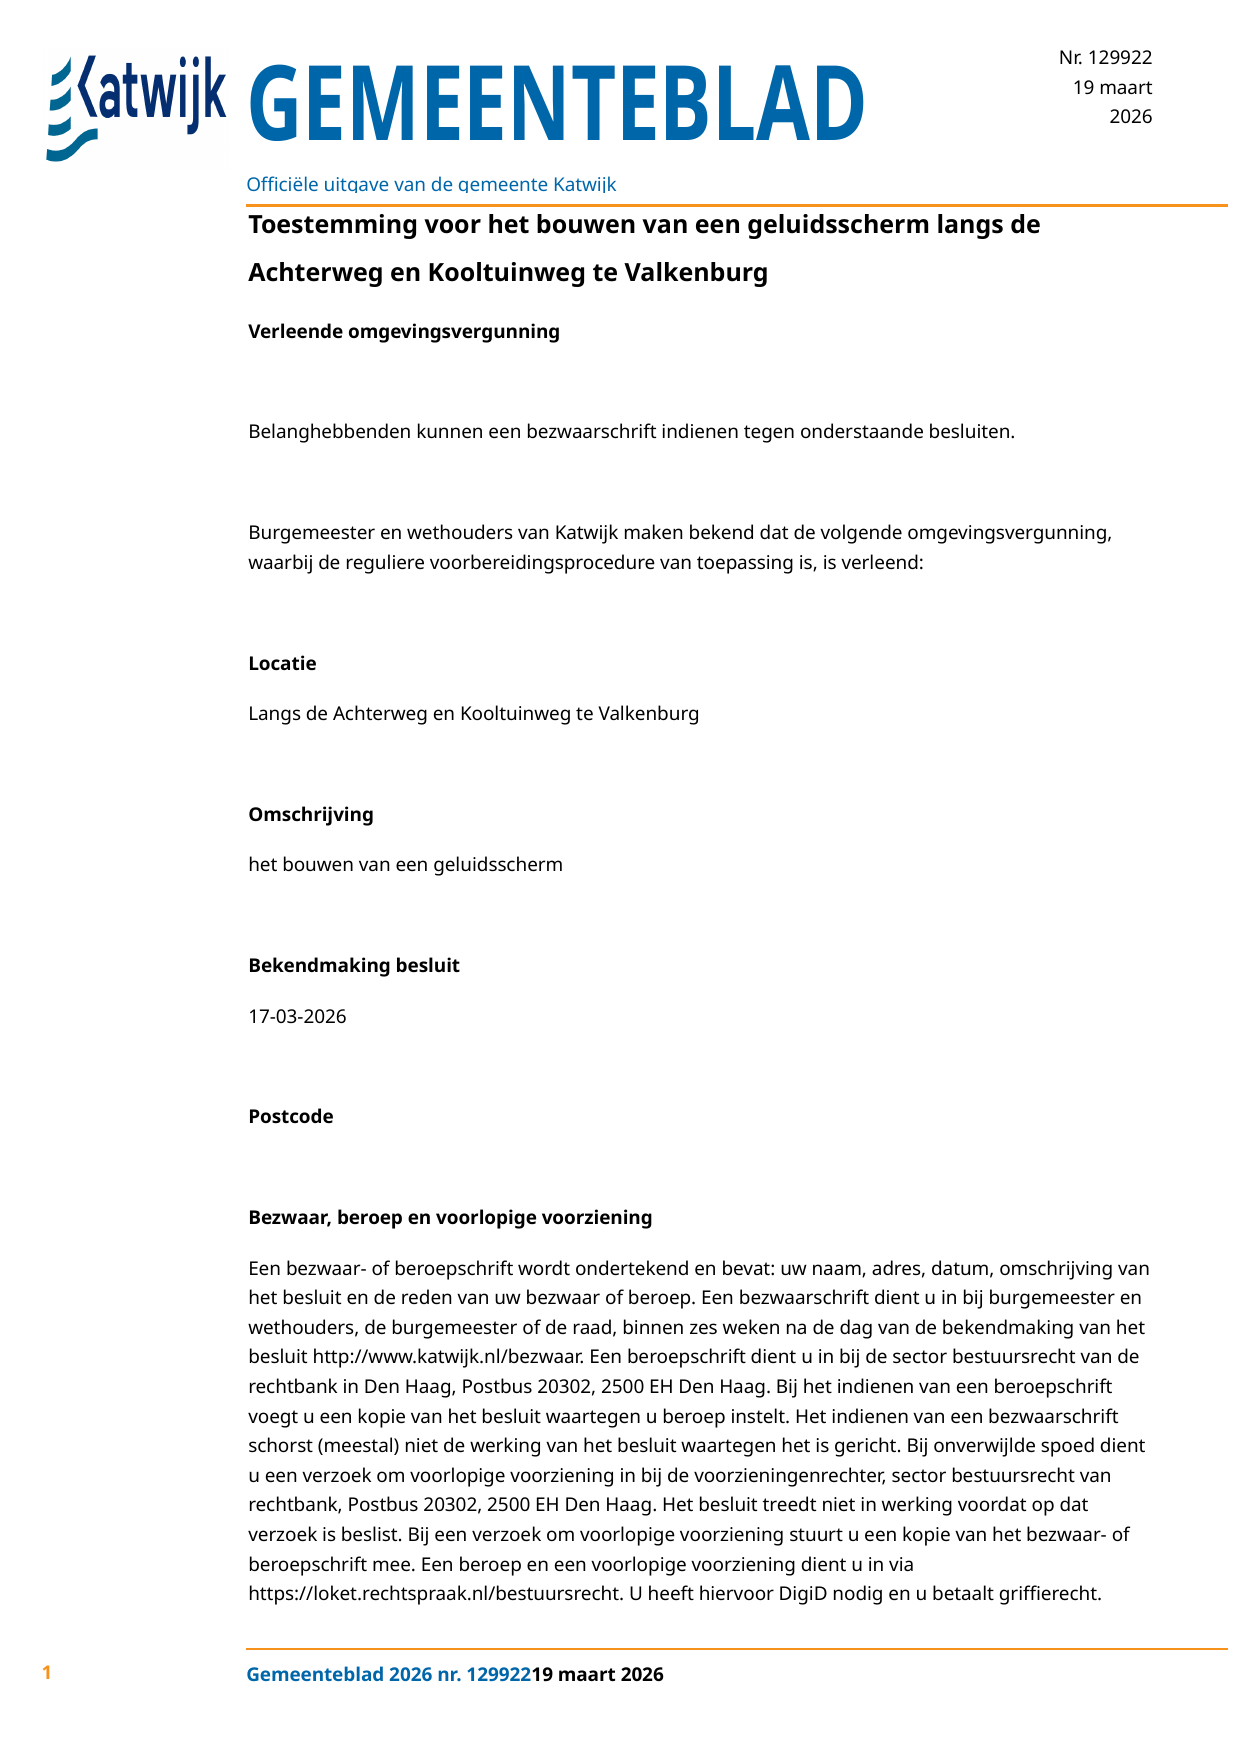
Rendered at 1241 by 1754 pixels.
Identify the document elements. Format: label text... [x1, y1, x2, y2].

text Bezwaar, beroep en voorlopige voorziening [248, 1204, 1152, 1230]
picture [41, 47, 231, 172]
text Burgemeester en wethouders van Katwijk maken bekend dat de volgende omgevingsvergunning, waarbij de reguliere voorbereidingsprocedure van toepassing is, is verleend: [248, 519, 1152, 575]
text het bouwen van een geluidsscherm [248, 852, 1152, 877]
text Locatie [248, 650, 1152, 676]
text Verleende omgevingsvergunning [248, 318, 1152, 344]
text Postcode [248, 1104, 1152, 1129]
text Belanghebbenden kunnen een bezwaarschrift indienen tegen onderstaande besluiten. [248, 419, 1152, 444]
text Een bezwaar- of beroepschrift wordt ondertekend en bevat: uw naam, adres, datum, omschrijving van het besluit en de reden van uw bezwaar of beroep. Een bezwaarschrift dient u in bij burgemeester en wethouders, de burgemeester of de raad, binnen zes weken na de dag van de bekendmaking van het besluit http://www.katwijk.nl/bezwaar. Een beroepschrift dient u in bij de sector bestuursrecht van de rechtbank in Den Haag, Postbus 20302, 2500 EH Den Haag. Bij het indienen van een beroepschrift voegt u een kopie van het besluit waartegen u beroep instelt. Het indienen van een bezwaarschrift schorst (meestal) niet de werking van het besluit waartegen het is gericht. Bij onverwijlde spoed dient u een verzoek om voorlopige voorziening in bij de voorzieningenrechter, sector bestuursrecht van rechtbank, Postbus 20302, 2500 EH Den Haag. Het besluit treedt niet in werking voordat op dat verzoek is beslist. Bij een verzoek om voorlopige voorziening stuurt u een kopie van het bezwaar- of beroepschrift mee. Een beroep en een voorlopige voorziening dient u in via https://loket.rechtspraak.nl/bestuursrecht. U heeft hiervoor DigiD nodig en u betaalt griffierecht. [248, 1255, 1152, 1606]
text 17-03-2026 [248, 1003, 1152, 1029]
text Langs de Achterweg en Kooltuinweg te Valkenburg [248, 700, 1152, 726]
text Toestemming voor het bouwen van een geluidsscherm langs de Achterweg en Kooltuinweg te Valkenburg [248, 207, 1152, 288]
text Omschrijving [248, 801, 1152, 827]
text Bekendmaking besluit [248, 952, 1152, 978]
